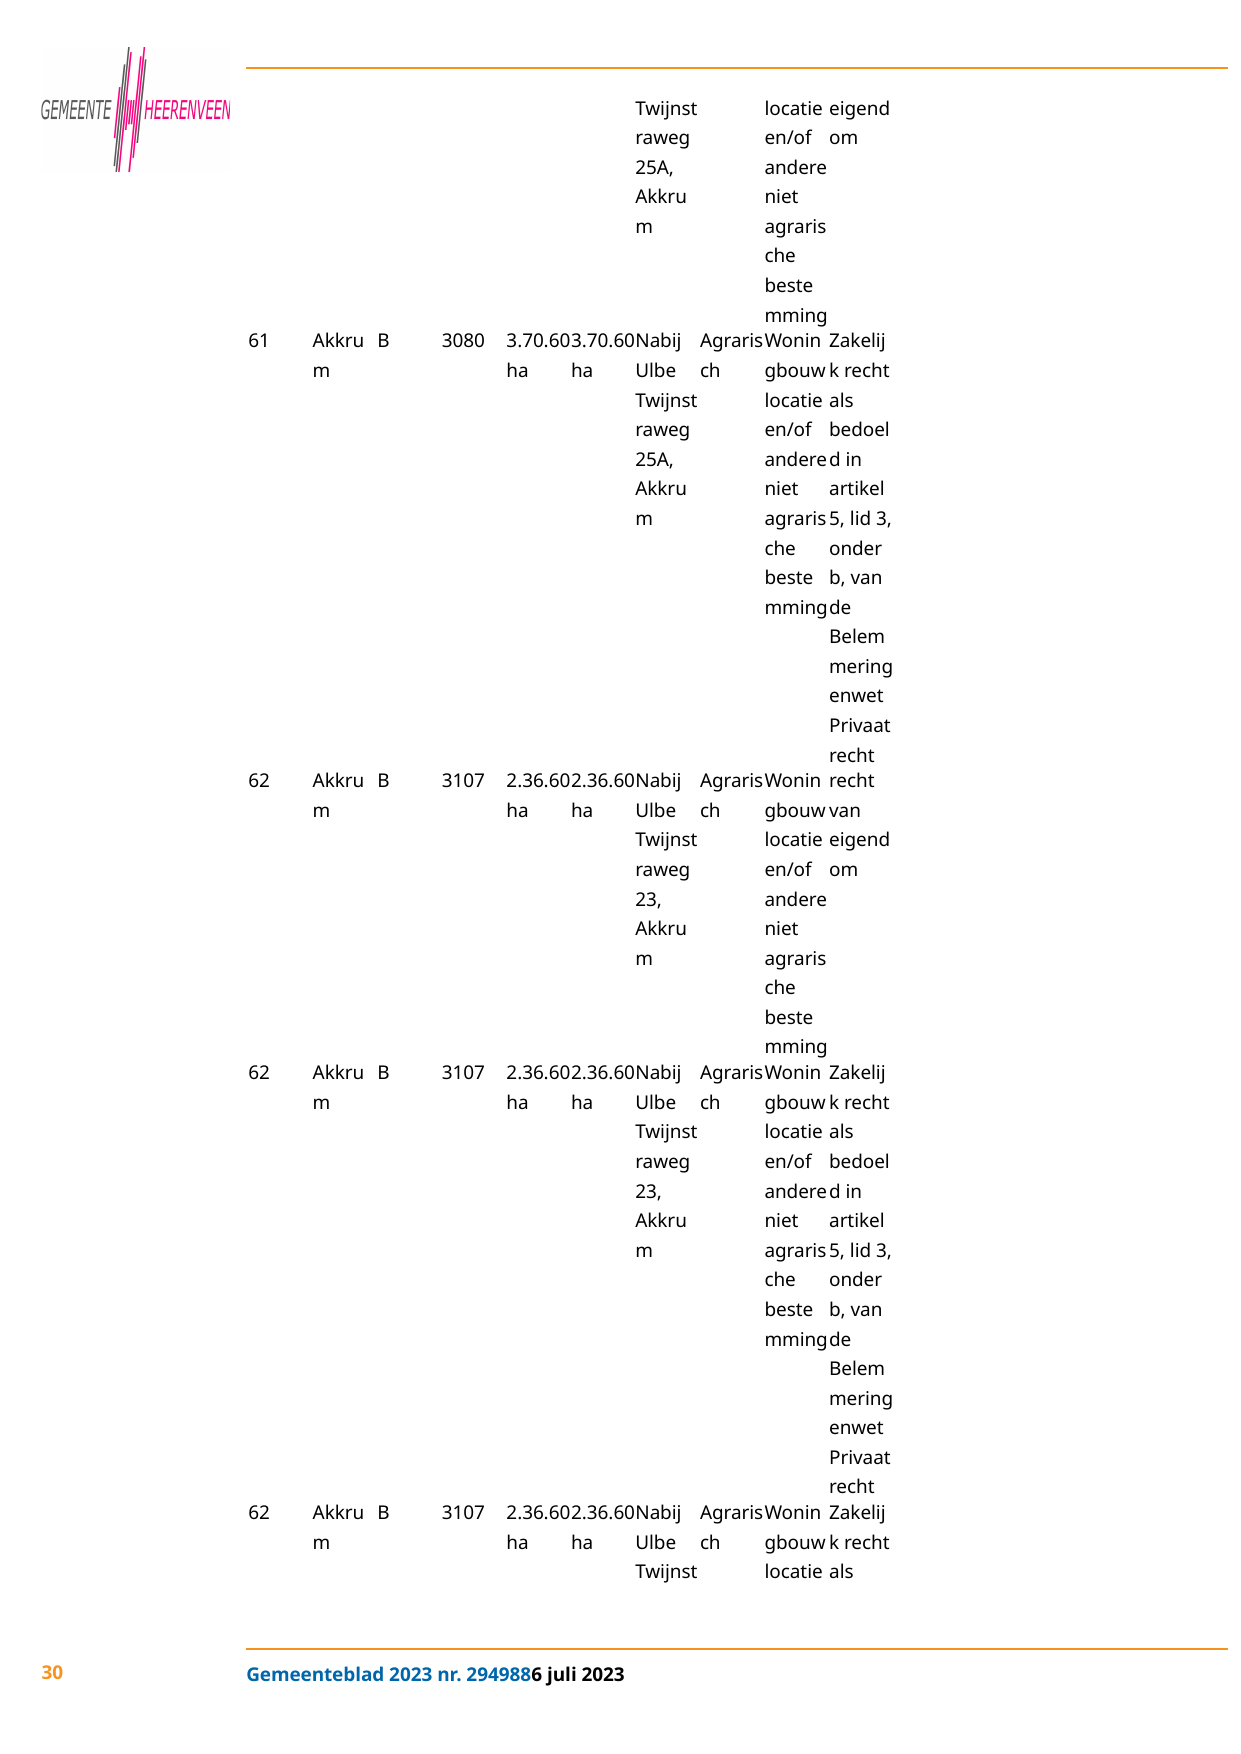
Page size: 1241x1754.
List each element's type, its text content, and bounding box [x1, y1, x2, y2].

table_cell Zakelijk recht als [829, 1499, 893, 1584]
table_cell B [377, 768, 442, 1059]
table_cell [1087, 1499, 1152, 1584]
table_cell [1087, 768, 1152, 1059]
table_cell [958, 1499, 1022, 1584]
table_cell [377, 95, 442, 328]
table_cell 3107 [442, 1499, 506, 1584]
table_cell B [377, 1060, 442, 1499]
table_cell Akkrum [313, 768, 377, 1059]
table_cell 62 [248, 1060, 312, 1499]
table_cell 2.36.60 ha [506, 1060, 571, 1499]
table_cell [1023, 1499, 1087, 1584]
table_cell Nabij Ulbe Twijnstraweg 23, Akkrum [635, 1060, 700, 1499]
table_cell [1023, 328, 1087, 767]
table_cell Agrarisch [700, 768, 764, 1059]
table_cell [248, 95, 312, 328]
table_cell [958, 1060, 1022, 1499]
table_cell [1023, 1060, 1087, 1499]
table_cell [958, 328, 1022, 767]
table_cell [1087, 328, 1152, 767]
table_cell [506, 95, 571, 328]
table_cell 3.70.60 ha [571, 328, 635, 767]
table_cell Akkrum [313, 1499, 377, 1584]
table_cell Nabij Ulbe Twijnst [635, 1499, 700, 1584]
table_cell Zakelijk recht als bedoeld in artikel 5, lid 3, onder b, van de Belemmeringenwet Privaatrecht [829, 1060, 893, 1499]
table_cell [313, 95, 377, 328]
table_cell Woningbouwlocatie en/of andere niet agrarische bestemming [764, 328, 829, 767]
table_cell 2.36.60 ha [506, 768, 571, 1059]
table_cell [1023, 95, 1087, 328]
table_cell [894, 328, 958, 767]
table_cell eigendom [829, 95, 893, 328]
table_cell 2.36.60 ha [571, 1060, 635, 1499]
table_cell [442, 95, 506, 328]
table_cell Woningbouwlocatie en/of andere niet agrarische bestemming [764, 768, 829, 1059]
table_cell [700, 95, 764, 328]
table_cell [894, 1060, 958, 1499]
table_cell Agrarisch [700, 1499, 764, 1584]
table_cell 2.36.60 ha [571, 768, 635, 1059]
table_cell 3080 [442, 328, 506, 767]
table_cell 62 [248, 768, 312, 1059]
table_cell [894, 95, 958, 328]
table_cell [1087, 1060, 1152, 1499]
table_cell Agrarisch [700, 1060, 764, 1499]
table_cell B [377, 1499, 442, 1584]
table_cell [571, 95, 635, 328]
table_cell locatie en/of andere niet agrarische bestemming [764, 95, 829, 328]
table_cell 2.36.60 ha [571, 1499, 635, 1584]
table_cell Twijnstraweg 25A, Akkrum [635, 95, 700, 328]
table_cell [958, 768, 1022, 1059]
table_cell Akkrum [313, 1060, 377, 1499]
table_cell Nabij Ulbe Twijnstraweg 25A, Akkrum [635, 328, 700, 767]
table_cell Woningbouwlocatie [764, 1499, 829, 1584]
table_cell 3107 [442, 1060, 506, 1499]
table_cell 2.36.60 ha [506, 1499, 571, 1584]
table_cell Agrarisch [700, 328, 764, 767]
table_cell recht van eigendom [829, 768, 893, 1059]
table_cell [894, 768, 958, 1059]
table_cell 62 [248, 1499, 312, 1584]
table_cell Akkrum [313, 328, 377, 767]
table_cell Nabij Ulbe Twijnstraweg 23, Akkrum [635, 768, 700, 1059]
table_cell Woningbouwlocatie en/of andere niet agrarische bestemming [764, 1060, 829, 1499]
table_cell [894, 1499, 958, 1584]
table_cell Zakelijk recht als bedoeld in artikel 5, lid 3, onder b, van de Belemmeringenwet Privaatrecht [829, 328, 893, 767]
table_cell 3.70.60 ha [506, 328, 571, 767]
table_cell 61 [248, 328, 312, 767]
table_cell [958, 95, 1022, 328]
picture [41, 47, 231, 172]
table_cell B [377, 328, 442, 767]
table_cell [1087, 95, 1152, 328]
table_cell [1023, 768, 1087, 1059]
table_cell 3107 [442, 768, 506, 1059]
